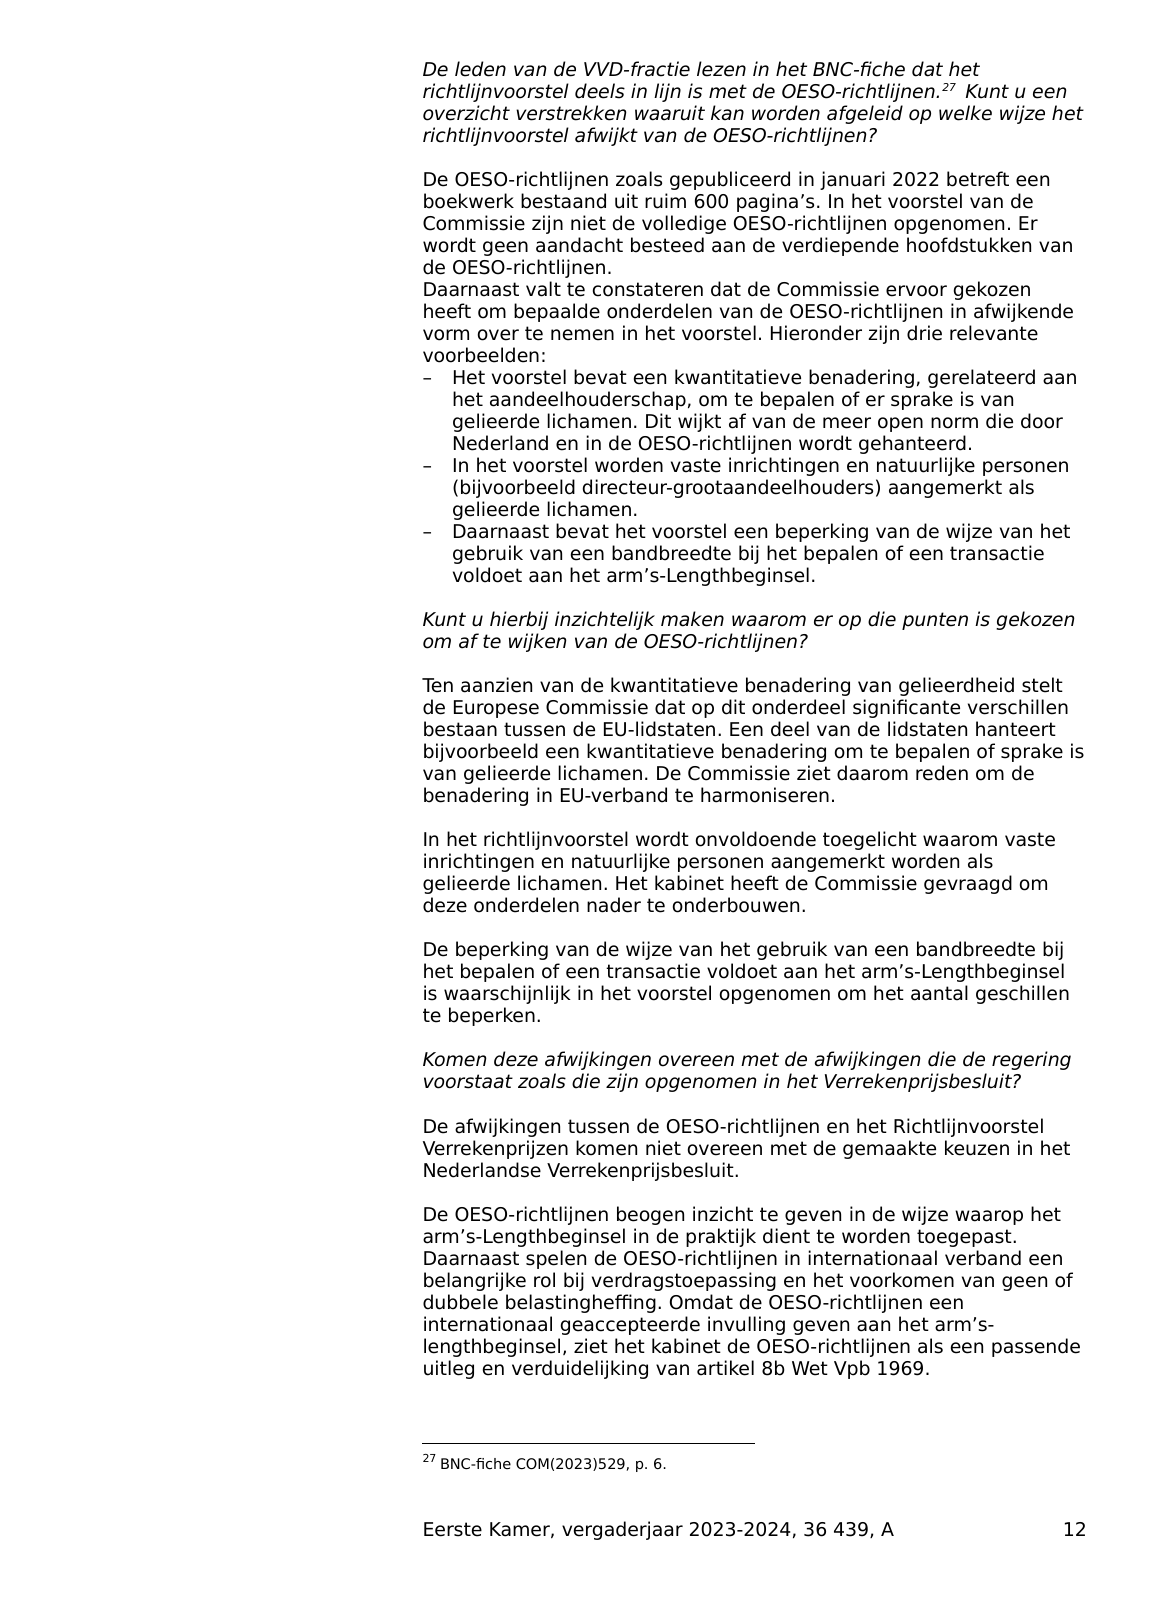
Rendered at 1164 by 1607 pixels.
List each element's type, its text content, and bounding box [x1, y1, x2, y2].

text De OESO-richtlijnen beogen inzicht te geven in de wijze waarop het arm’s-Lengthbeginsel in de praktijk dient te worden toegepast. Daarnaast spelen de OESO-richtlijnen in internationaal verband een belangrijke rol bij verdragstoepassing en het voorkomen van geen of dubbele belastingheffing. Omdat de OESO-richtlijnen een internationaal geaccepteerde invulling geven aan het arm’s-lengthbeginsel, ziet het kabinet de OESO-richtlijnen als een passende uitleg en verduidelijking van artikel 8b Wet Vpb 1969. [422, 1204, 1087, 1379]
text De OESO-richtlijnen zoals gepubliceerd in januari 2022 betreft een boekwerk bestaand uit ruim 600 pagina’s. In het voorstel van de Commissie zijn niet de volledige OESO-richtlijnen opgenomen. Er wordt geen aandacht besteed aan de verdiepende hoofdstukken van de OESO-richtlijnen. [422, 169, 1087, 279]
text In het richtlijnvoorstel wordt onvoldoende toegelicht waarom vaste inrichtingen en natuurlijke personen aangemerkt worden als gelieerde lichamen. Het kabinet heeft de Commissie gevraagd om deze onderdelen nader te onderbouwen. [422, 829, 1087, 917]
text – In het voorstel worden vaste inrichtingen en natuurlijke personen (bijvoorbeeld directeur-grootaandeelhouders) aangemerkt als gelieerde lichamen. [422, 455, 1087, 521]
text De leden van de VVD-fractie lezen in het BNC-fiche dat het richtlijnvoorstel deels in lijn is met de OESO-richtlijnen. Kunt u een overzicht verstrekken waaruit kan worden afgeleid op welke wijze het richtlijnvoorstel afwijkt van de OESO-richtlijnen? [422, 59, 1087, 147]
text – Daarnaast bevat het voorstel een beperking van de wijze van het gebruik van een bandbreedte bij het bepalen of een transactie voldoet aan het arm’s-Lengthbeginsel. [422, 521, 1087, 587]
text BNC-fiche COM(2023)529, p. 6. [422, 1452, 1087, 1474]
text De afwijkingen tussen de OESO-richtlijnen en het Richtlijnvoorstel Verrekenprijzen komen niet overeen met de gemaakte keuzen in het Nederlandse Verrekenprijsbesluit. [422, 1116, 1087, 1181]
text De beperking van de wijze van het gebruik van een bandbreedte bij het bepalen of een transactie voldoet aan het arm’s-Lengthbeginsel is waarschijnlijk in het voorstel opgenomen om het aantal geschillen te beperken. [422, 939, 1087, 1027]
text Daarnaast valt te constateren dat de Commissie ervoor gekozen heeft om bepaalde onderdelen van de OESO-richtlijnen in afwijkende vorm over te nemen in het voorstel. Hieronder zijn drie relevante voorbeelden: [422, 279, 1087, 367]
text Kunt u hierbij inzichtelijk maken waarom er op die punten is gekozen om af te wijken van de OESO-richtlijnen? [422, 609, 1087, 653]
text – Het voorstel bevat een kwantitatieve benadering, gerelateerd aan het aandeelhouderschap, om te bepalen of er sprake is van gelieerde lichamen. Dit wijkt af van de meer open norm die door Nederland en in de OESO-richtlijnen wordt gehanteerd. [422, 367, 1087, 455]
text Ten aanzien van de kwantitatieve benadering van gelieerdheid stelt de Europese Commissie dat op dit onderdeel significante verschillen bestaan tussen de EU-lidstaten. Een deel van de lidstaten hanteert bijvoorbeeld een kwantitatieve benadering om te bepalen of sprake is van gelieerde lichamen. De Commissie ziet daarom reden om de benadering in EU-verband te harmoniseren. [422, 675, 1087, 807]
text Komen deze afwijkingen overeen met de afwijkingen die de regering voorstaat zoals die zijn opgenomen in het Verrekenprijsbesluit? [422, 1049, 1087, 1093]
